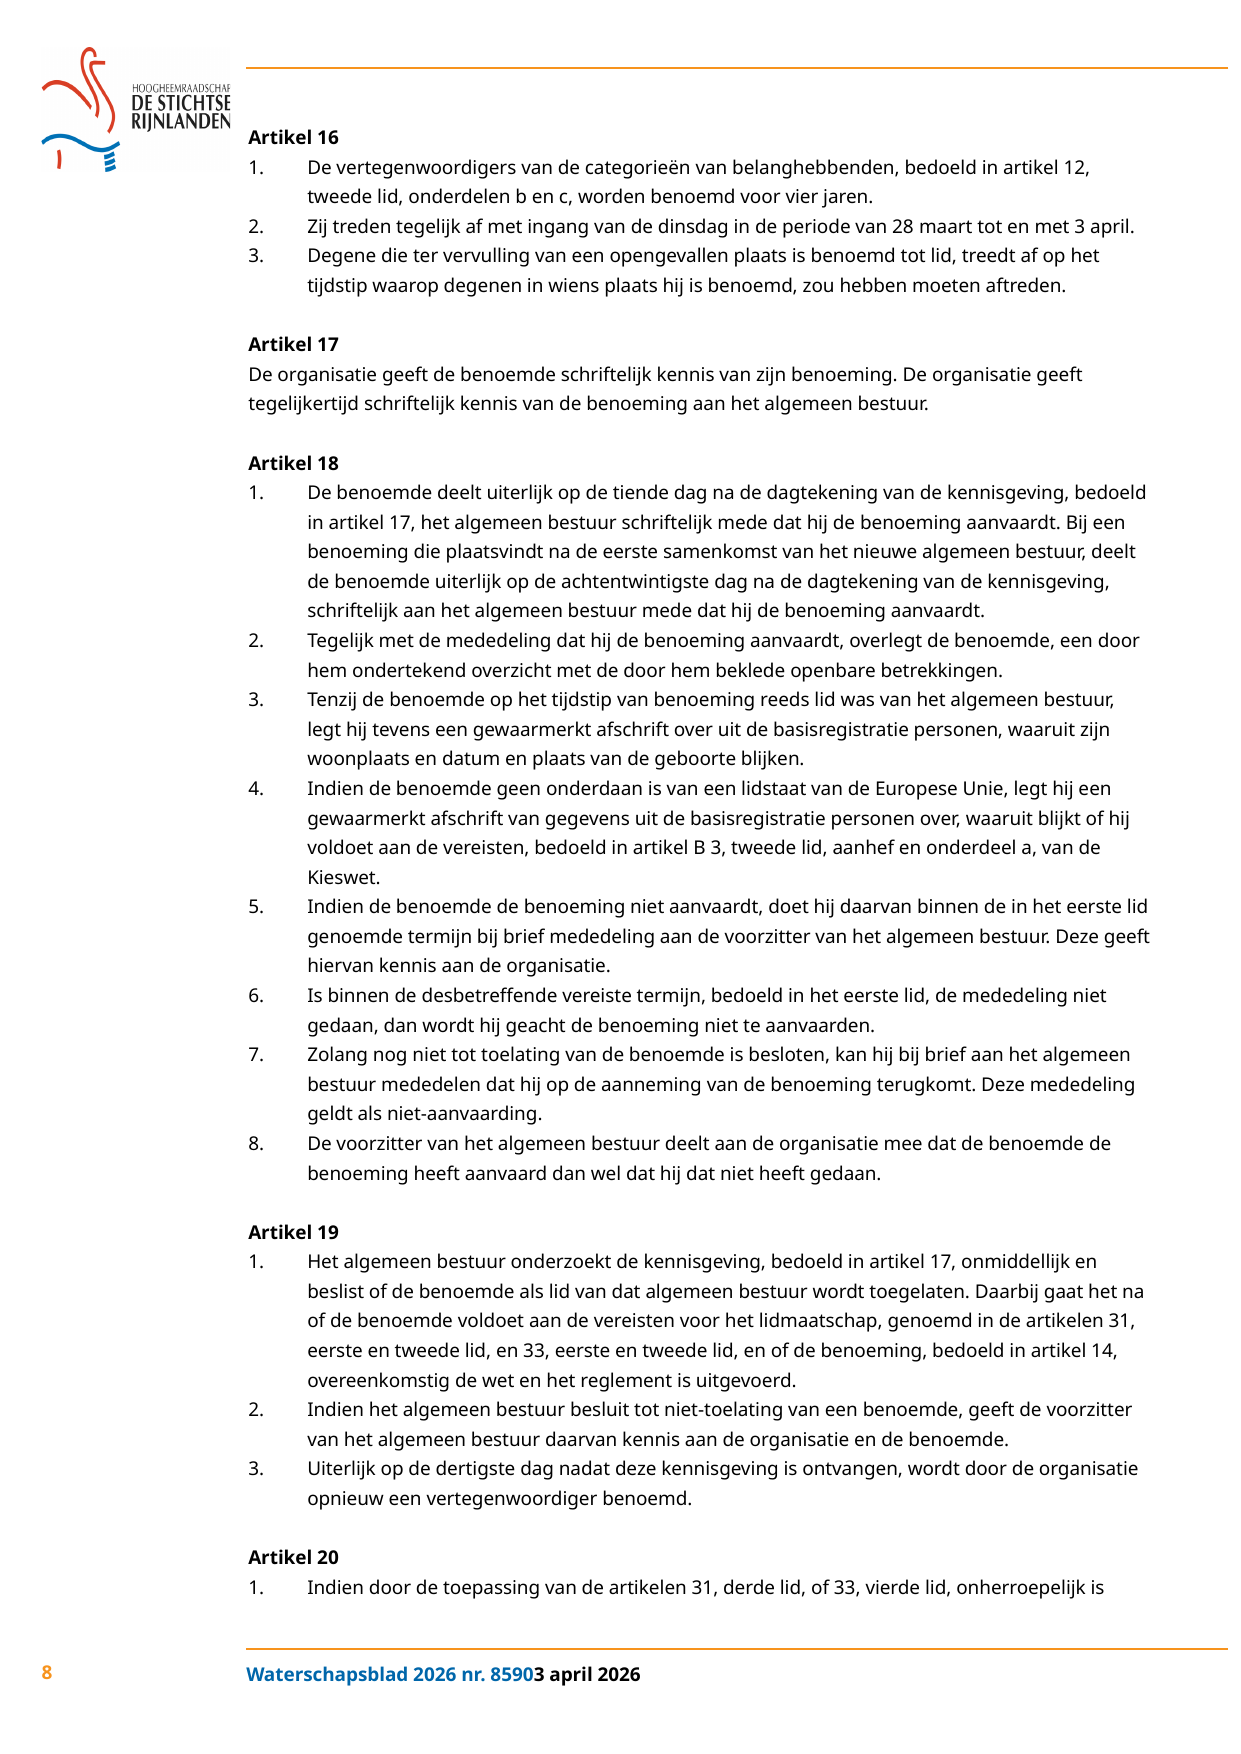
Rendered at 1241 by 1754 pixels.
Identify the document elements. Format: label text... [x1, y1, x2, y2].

text Artikel 19 [248, 1219, 1152, 1245]
list Tegelijk met de mededeling dat hij de benoeming aanvaardt, overlegt de benoemde, een door hem ondertekend overzicht met de door hem beklede openbare betrekkingen. [248, 627, 1152, 683]
list De vertegenwoordigers van de categorieën van belanghebbenden, bedoeld in artikel 12, tweede lid, onderdelen b en c, worden benoemd voor vier jaren. [248, 154, 1152, 209]
list De voorzitter van het algemeen bestuur deelt aan de organisatie mee dat de benoemde de benoeming heeft aanvaard dan wel dat hij dat niet heeft gedaan. [248, 1130, 1152, 1186]
list Indien de benoemde de benoeming niet aanvaardt, doet hij daarvan binnen de in het eerste lid genoemde termijn bij brief mededeling aan de voorzitter van het algemeen bestuur. Deze geeft hiervan kennis aan de organisatie. [248, 893, 1152, 978]
list Indien het algemeen bestuur besluit tot niet-toelating van een benoemde, geeft de voorzitter van het algemeen bestuur daarvan kennis aan de organisatie en de benoemde. [248, 1396, 1152, 1452]
list Is binnen de desbetreffende vereiste termijn, bedoeld in het eerste lid, de mededeling niet gedaan, dan wordt hij geacht de benoeming niet te aanvaarden. [248, 982, 1152, 1038]
list Zolang nog niet tot toelating van de benoemde is besloten, kan hij bij brief aan het algemeen bestuur mededelen dat hij op de aanneming van de benoeming terugkomt. Deze mededeling geldt als niet-aanvaarding. [248, 1041, 1152, 1126]
list Zij treden tegelijk af met ingang van de dinsdag in de periode van 28 maart tot en met 3 april. [248, 213, 1152, 239]
list Tenzij de benoemde op het tijdstip van benoeming reeds lid was van het algemeen bestuur, legt hij tevens een gewaarmerkt afschrift over uit de basisregistratie personen, waaruit zijn woonplaats en datum en plaats van de geboorte blijken. [248, 686, 1152, 771]
text Artikel 16 [248, 124, 1152, 150]
list Indien de benoemde geen onderdaan is van een lidstaat van de Europese Unie, legt hij een gewaarmerkt afschrift van gegevens uit de basisregistratie personen over, waaruit blijkt of hij voldoet aan de vereisten, bedoeld in artikel B 3, tweede lid, aanhef en onderdeel a, van de Kieswet. [248, 775, 1152, 890]
text De organisatie geeft de benoemde schriftelijk kennis van zijn benoeming. De organisatie geeft tegelijkertijd schriftelijk kennis van de benoeming aan het algemeen bestuur. [248, 361, 1152, 416]
text Artikel 17 [248, 331, 1152, 357]
text Artikel 18 [248, 450, 1152, 476]
text Artikel 20 [248, 1544, 1152, 1570]
list Indien door de toepassing van de artikelen 31, derde lid, of 33, vierde lid, onherroepelijk is [248, 1574, 1152, 1600]
list De benoemde deelt uiterlijk op de tiende dag na de dagtekening van de kennisgeving, bedoeld in artikel 17, het algemeen bestuur schriftelijk mede dat hij de benoeming aanvaardt. Bij een benoeming die plaatsvindt na de eerste samenkomst van het nieuwe algemeen bestuur, deelt de benoemde uiterlijk op de achtentwintigste dag na de dagtekening van de kennisgeving, schriftelijk aan het algemeen bestuur mede dat hij de benoeming aanvaardt. [248, 479, 1152, 623]
list Degene die ter vervulling van een opengevallen plaats is benoemd tot lid, treedt af op het tijdstip waarop degenen in wiens plaats hij is benoemd, zou hebben moeten aftreden. [248, 243, 1152, 298]
list Uiterlijk op de dertigste dag nadat deze kennisgeving is ontvangen, wordt door de organisatie opnieuw een vertegenwoordiger benoemd. [248, 1456, 1152, 1511]
list Het algemeen bestuur onderzoekt de kennisgeving, bedoeld in artikel 17, onmiddellijk en beslist of de benoemde als lid van dat algemeen bestuur wordt toegelaten. Daarbij gaat het na of de benoemde voldoet aan de vereisten voor het lidmaatschap, genoemd in de artikelen 31, eerste en tweede lid, en 33, eerste en tweede lid, en of de benoeming, bedoeld in artikel 14, overeenkomstig de wet en het reglement is uitgevoerd. [248, 1248, 1152, 1393]
picture [41, 47, 231, 172]
